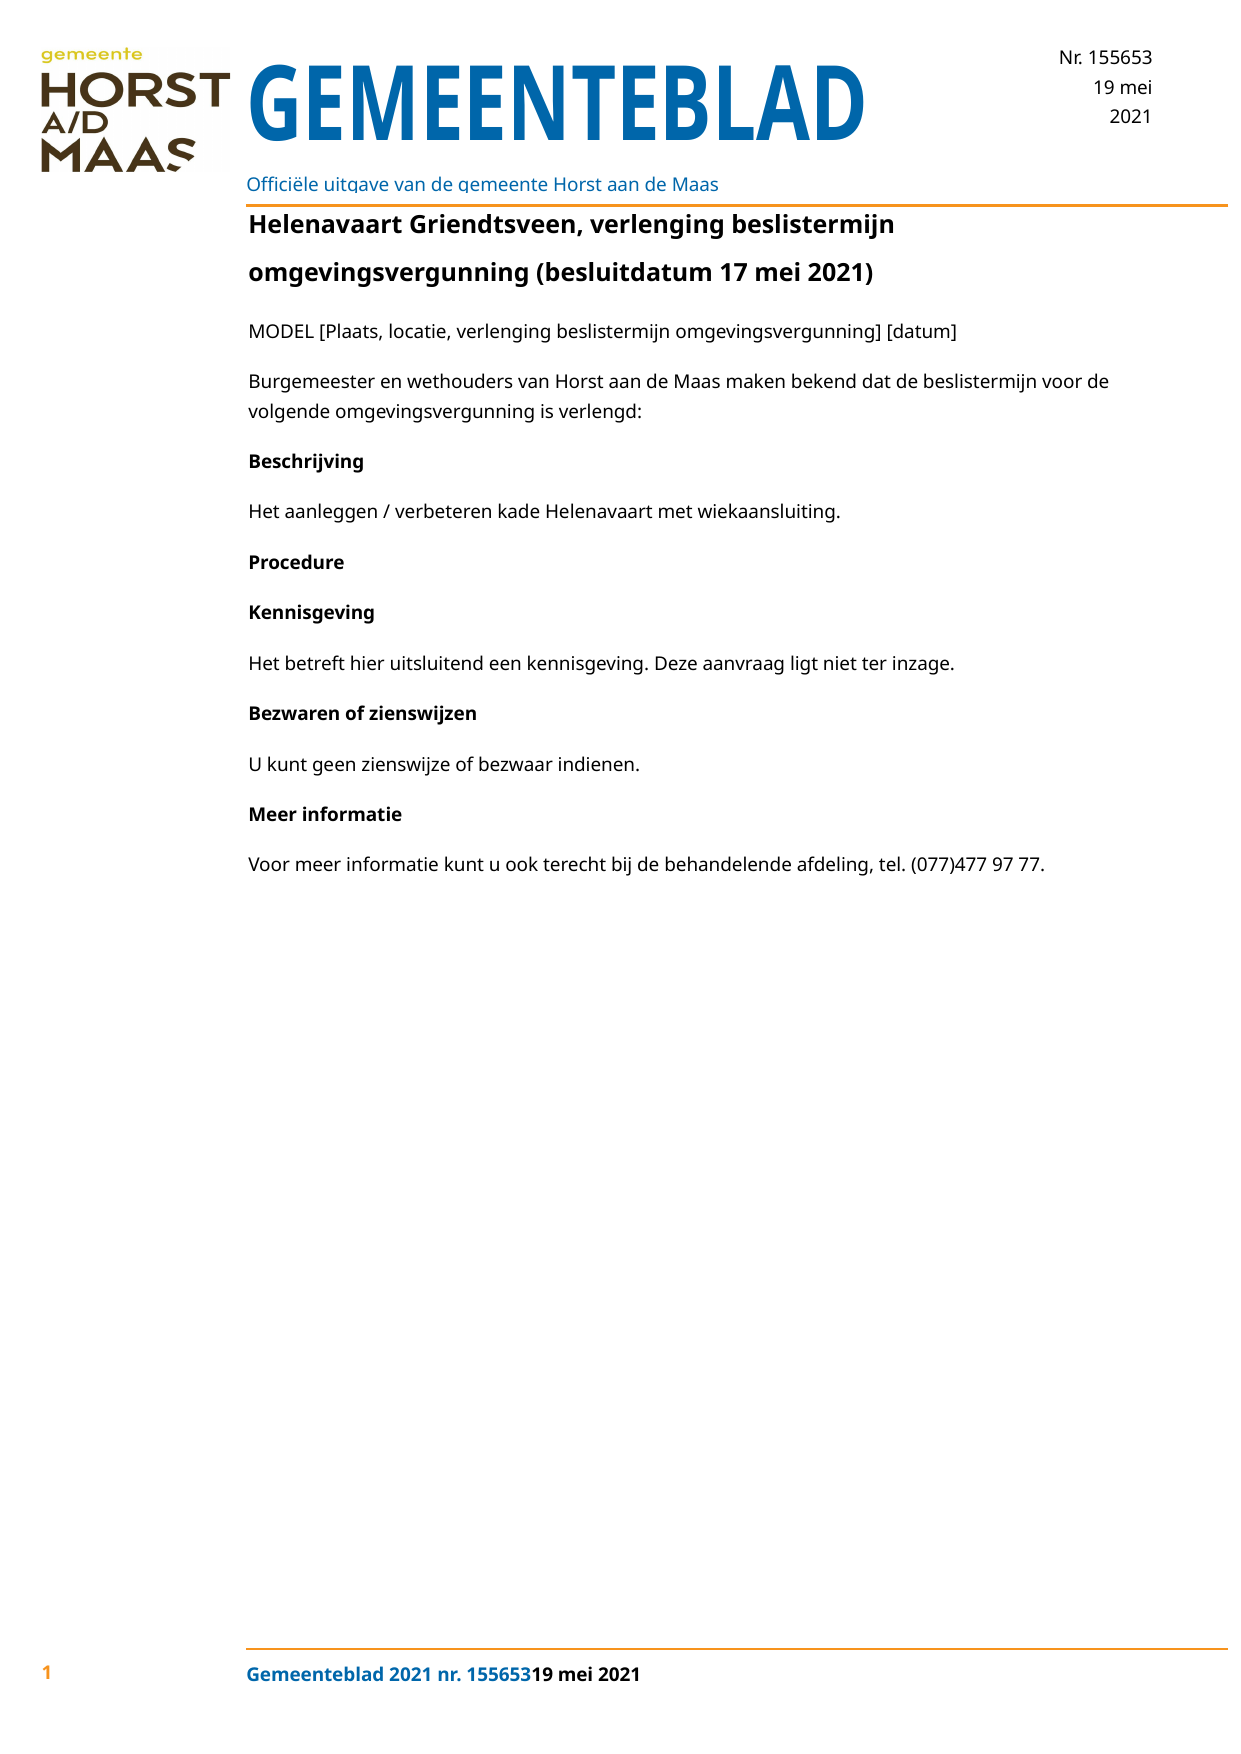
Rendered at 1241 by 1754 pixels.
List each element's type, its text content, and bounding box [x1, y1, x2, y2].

text Het betreft hier uitsluitend een kennisgeving. Deze aanvraag ligt niet ter inzage. [248, 650, 1152, 676]
text U kunt geen zienswijze of bezwaar indienen. [248, 751, 1152, 777]
text Voor meer informatie kunt u ook terecht bij de behandelende afdeling, tel. (077)477 97 77. [248, 852, 1152, 877]
text Kennisgeving [248, 599, 1152, 625]
text Helenavaart Griendtsveen, verlenging beslistermijn omgevingsvergunning (besluitdatum 17 mei 2021) [248, 207, 1152, 288]
text Burgemeester en wethouders van Horst aan de Maas maken bekend dat de beslistermijn voor de volgende omgevingsvergunning is verlengd: [248, 368, 1152, 424]
text Beschrijving [248, 448, 1152, 474]
text Meer informatie [248, 801, 1152, 827]
text Bezwaren of zienswijzen [248, 700, 1152, 726]
text Het aanleggen / verbeteren kade Helenavaart met wiekaansluiting. [248, 499, 1152, 524]
text Procedure [248, 549, 1152, 575]
text MODEL [Plaats, locatie, verlenging beslistermijn omgevingsvergunning] [datum] [248, 318, 1152, 344]
picture [41, 47, 231, 172]
